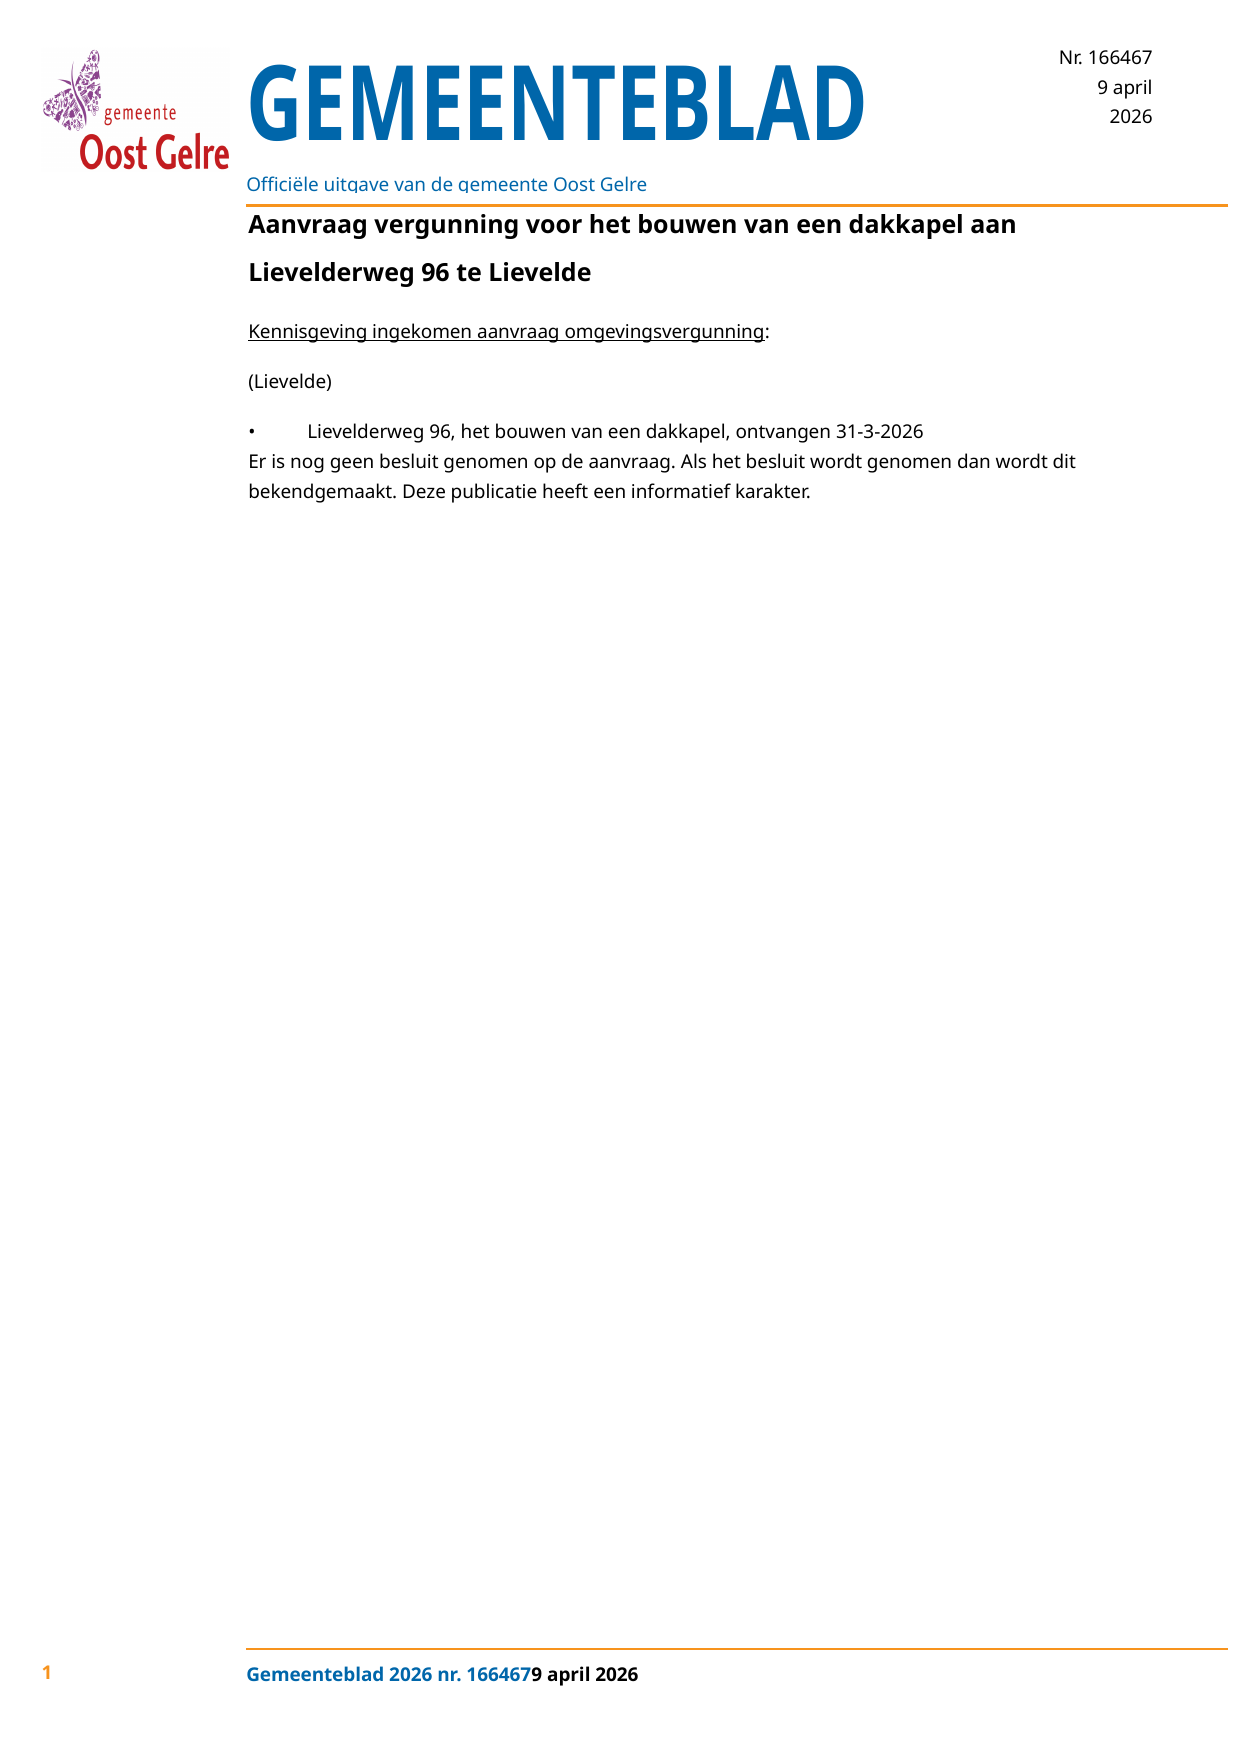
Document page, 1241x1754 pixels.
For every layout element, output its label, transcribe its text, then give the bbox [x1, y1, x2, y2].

text (Lievelde) [248, 368, 1152, 394]
list Lievelderweg 96, het bouwen van een dakkapel, ontvangen 31-3-2026 [248, 419, 1152, 444]
text Er is nog geen besluit genomen op de aanvraag. Als het besluit wordt genomen dan wordt dit bekendgemaakt. Deze publicatie heeft een informatief karakter. [248, 448, 1152, 504]
text Aanvraag vergunning voor het bouwen van een dakkapel aan Lievelderweg 96 te Lievelde [248, 207, 1152, 288]
text Kennisgeving ingekomen aanvraag omgevingsvergunning: [248, 318, 1152, 344]
picture [41, 47, 231, 172]
